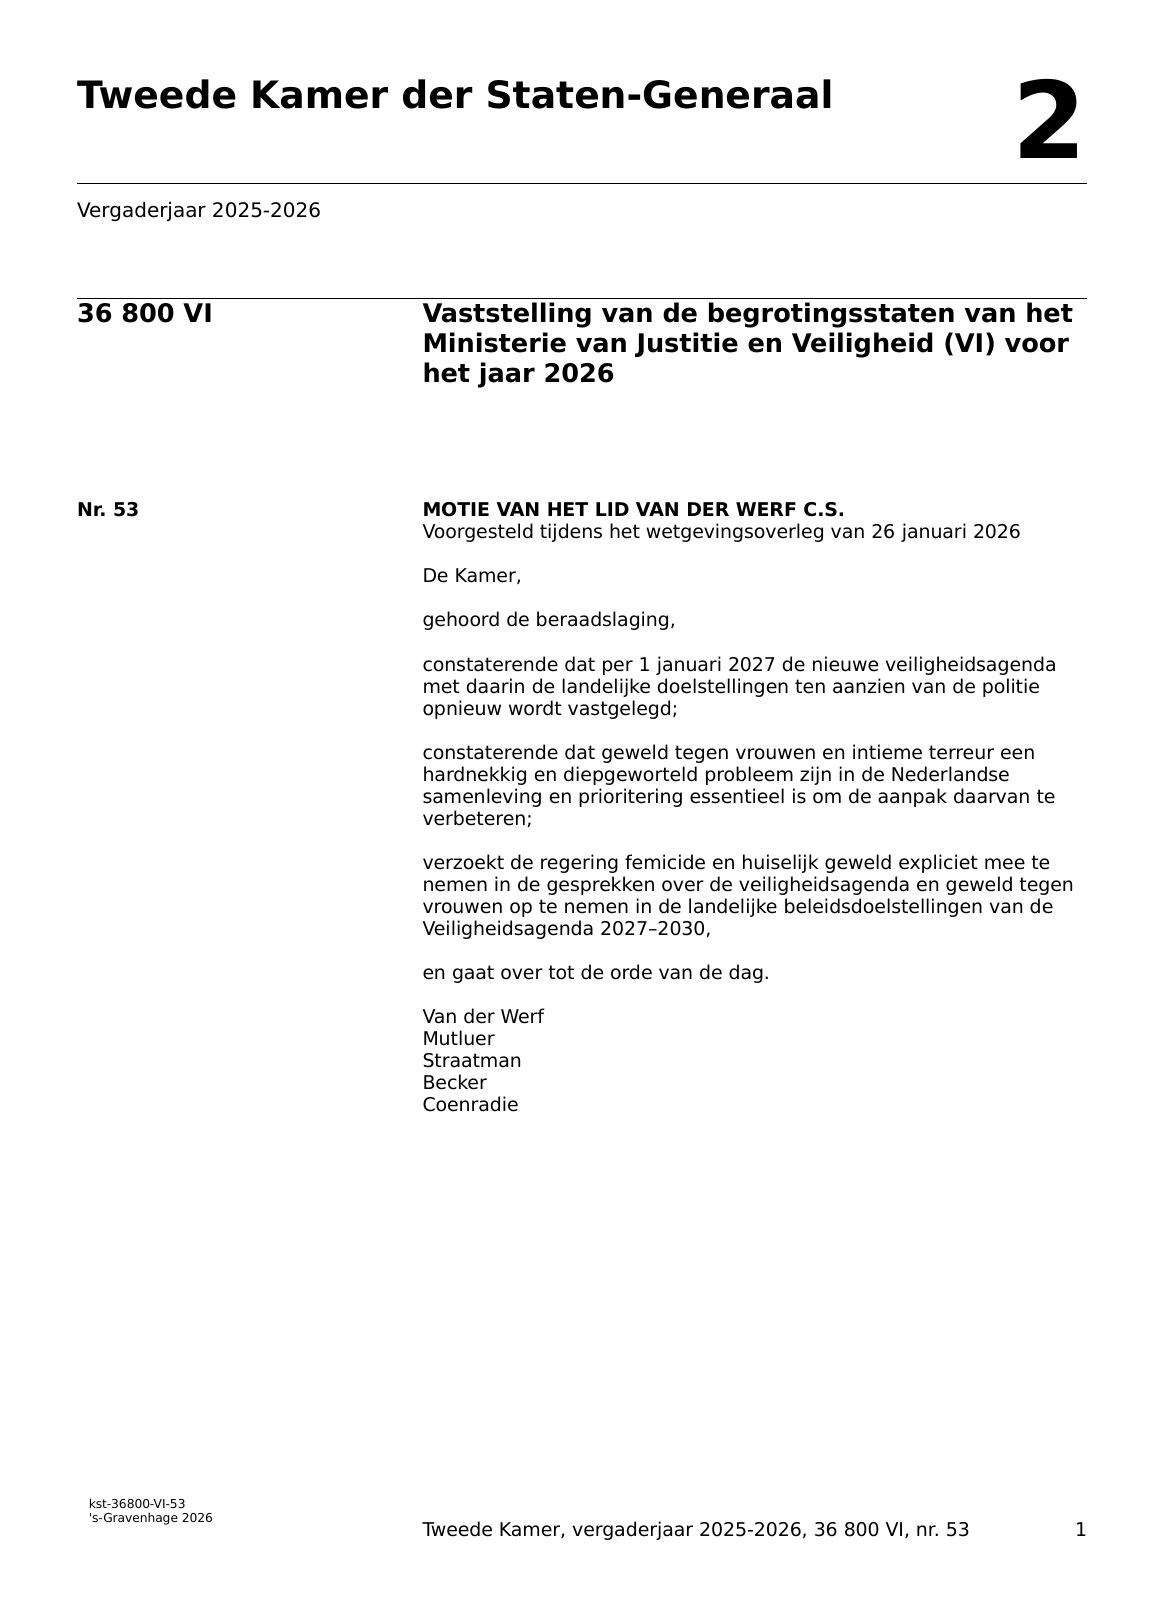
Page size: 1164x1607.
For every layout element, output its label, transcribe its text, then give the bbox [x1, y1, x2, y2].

table_header Tweede Kamer der Staten-Generaal [77, 59, 886, 183]
text Van der Werf [422, 1006, 1087, 1028]
text gehoord de beraadslaging, [422, 609, 1087, 631]
text Voorgesteld tijdens het wetgevingsoverleg van 26 januari 2026 [422, 521, 1087, 543]
text constaterende dat per 1 januari 2027 de nieuwe veiligheidsagenda met daarin de landelijke doelstellingen ten aanzien van de politie opnieuw wordt vastgelegd; [422, 653, 1087, 719]
text en gaat over tot de orde van de dag. [422, 962, 1087, 984]
text Mutluer [422, 1028, 1087, 1050]
text Straatman [422, 1050, 1087, 1072]
table_header 2 [886, 59, 1087, 183]
text constaterende dat geweld tegen vrouwen en intieme terreur een hardnekkig en diepgeworteld probleem zijn in de Nederlandse samenleving en prioritering essentieel is om de aanpak daarvan te verbeteren; [422, 742, 1087, 829]
subtitle Nr. 53 MOTIE VAN HET LID VAN DER WERF C.S. [77, 499, 1087, 521]
table_cell Vergaderjaar 2025-2026 [77, 184, 1087, 298]
text kst-36800-VI-53 [88, 1497, 323, 1511]
subtitle 36 800 VI Vaststelling van de begrotingsstaten van het Ministerie van Justitie en Veiligheid (VI) voor het jaar 2026 [77, 299, 1087, 388]
text Coenradie [422, 1094, 1087, 1116]
text De Kamer, [422, 565, 1087, 587]
text Becker [422, 1072, 1087, 1094]
text verzoekt de regering femicide en huiselijk geweld expliciet mee te nemen in de gesprekken over de veiligheidsagenda en geweld tegen vrouwen op te nemen in de landelijke beleidsdoelstellingen van de Veiligheidsagenda 2027–2030, [422, 852, 1087, 940]
text 's-Gravenhage 2026 [88, 1511, 323, 1525]
